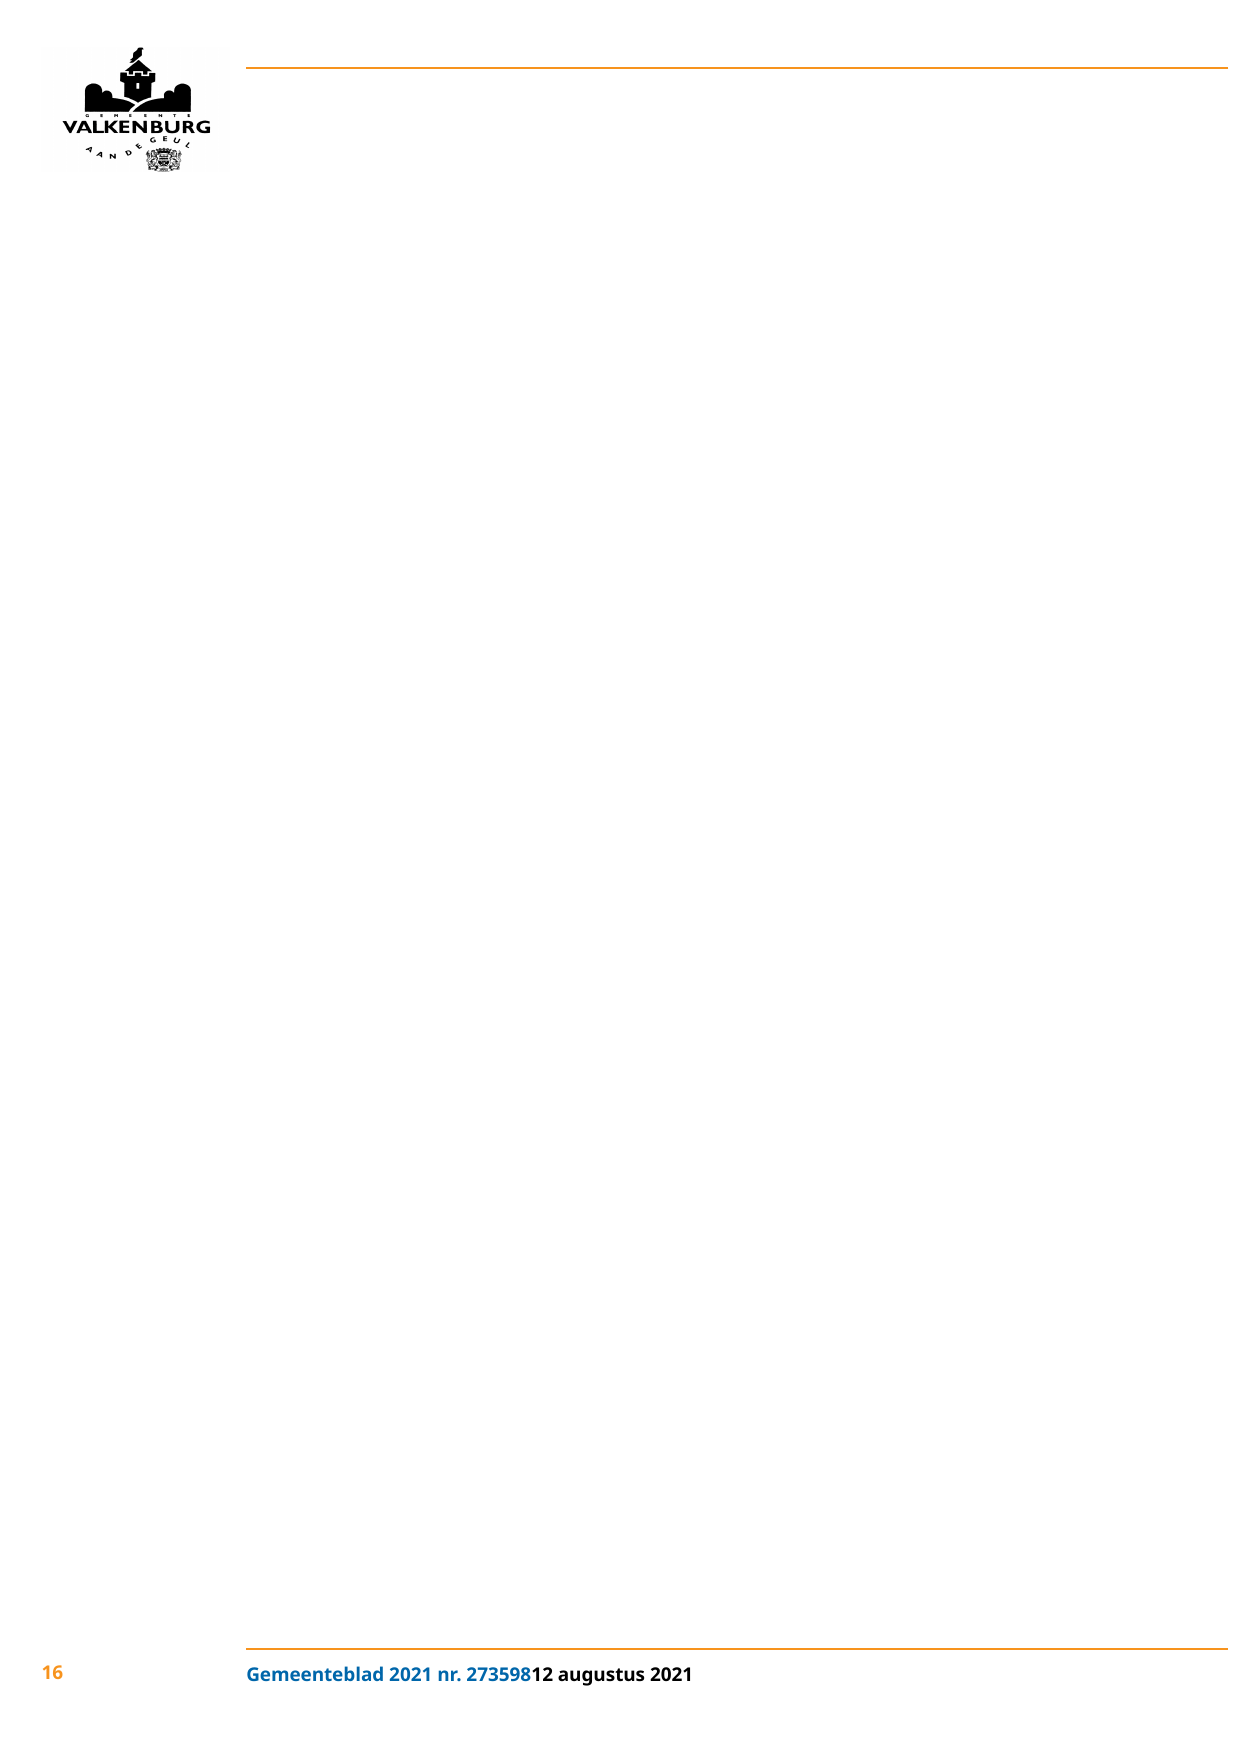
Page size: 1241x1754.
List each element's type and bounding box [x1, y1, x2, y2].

picture [41, 47, 231, 172]
